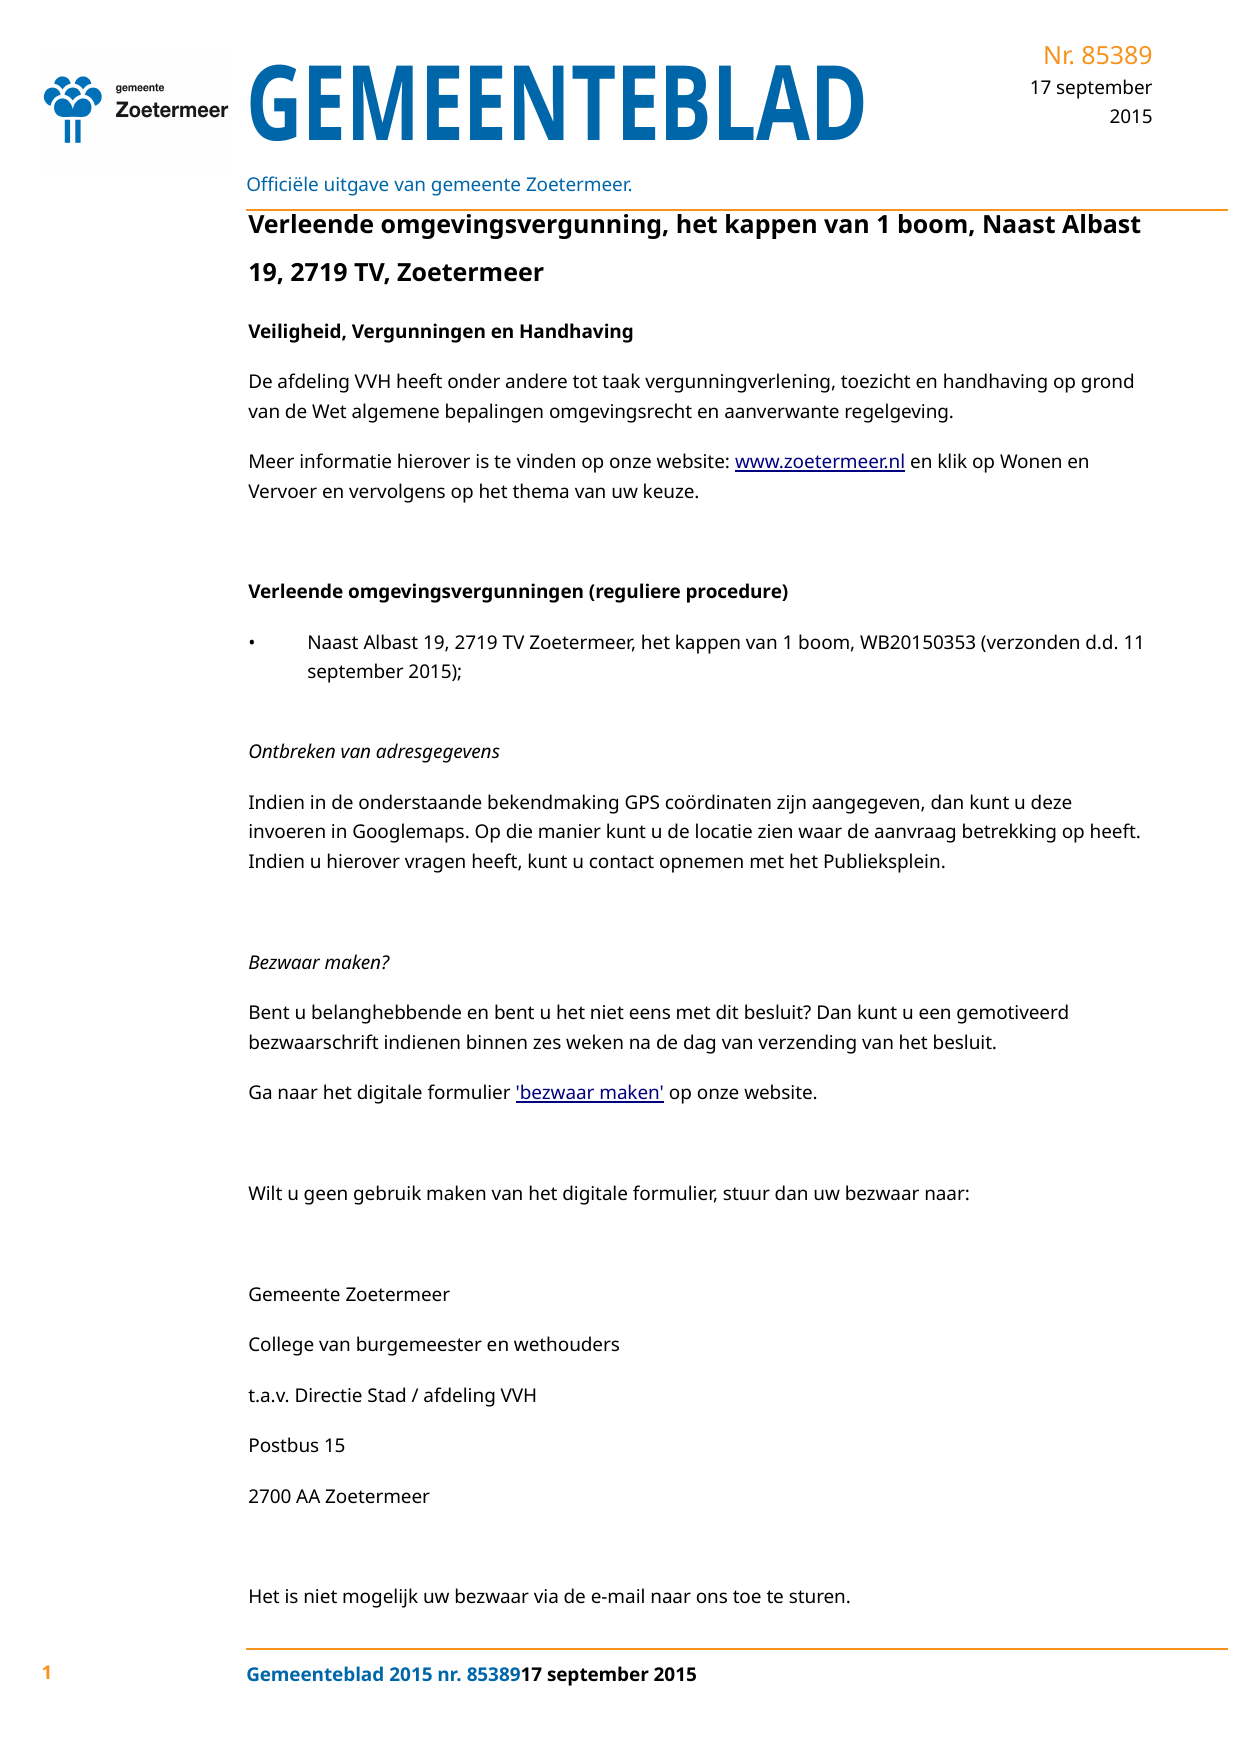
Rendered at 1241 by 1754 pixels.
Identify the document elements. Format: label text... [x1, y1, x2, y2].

text Wilt u geen gebruik maken van het digitale formulier, stuur dan uw bezwaar naar: [248, 1180, 1152, 1206]
text Het is niet mogelijk uw bezwaar via de e-mail naar ons toe te sturen. [248, 1584, 1152, 1609]
text Bezwaar maken? [248, 949, 1152, 975]
text Veiligheid, Vergunningen en Handhaving [248, 318, 1152, 344]
text 2700 AA Zoetermeer [248, 1483, 1152, 1509]
text Bent u belanghebbende en bent u het niet eens met dit besluit? Dan kunt u een gemotiveerd bezwaarschrift indienen binnen zes weken na de dag van verzending van het besluit. [248, 999, 1152, 1055]
text Postbus 15 [248, 1432, 1152, 1458]
text Ontbreken van adresgegevens [248, 739, 1152, 764]
text College van burgemeester en wethouders [248, 1332, 1152, 1357]
text Ga naar het digitale formulier 'bezwaar maken' op onze website. [248, 1079, 1152, 1105]
text Gemeente Zoetermeer [248, 1281, 1152, 1307]
list Naast Albast 19, 2719 TV Zoetermeer, het kappen van 1 boom, WB20150353 (verzonden d.d. 11 september 2015); [248, 629, 1152, 684]
text Verleende omgevingsvergunningen (reguliere procedure) [248, 579, 1152, 604]
text Verleende omgevingsvergunning, het kappen van 1 boom, Naast Albast 19, 2719 TV, Zoetermeer [248, 211, 1152, 288]
picture [41, 47, 231, 172]
text Meer informatie hierover is te vinden op onze website: www.zoetermeer.nl en klik op Wonen en Vervoer en vervolgens op het thema van uw keuze. [248, 448, 1152, 504]
text t.a.v. Directie Stad / afdeling VVH [248, 1382, 1152, 1408]
text De afdeling VVH heeft onder andere tot taak vergunningverlening, toezicht en handhaving op grond van de Wet algemene bepalingen omgevingsrecht en aanverwante regelgeving. [248, 368, 1152, 424]
text Indien in de onderstaande bekendmaking GPS coördinaten zijn aangegeven, dan kunt u deze invoeren in Googlemaps. Op die manier kunt u de locatie zien waar de aanvraag betrekking op heeft. Indien u hierover vragen heeft, kunt u contact opnemen met het Publieksplein. [248, 789, 1152, 874]
